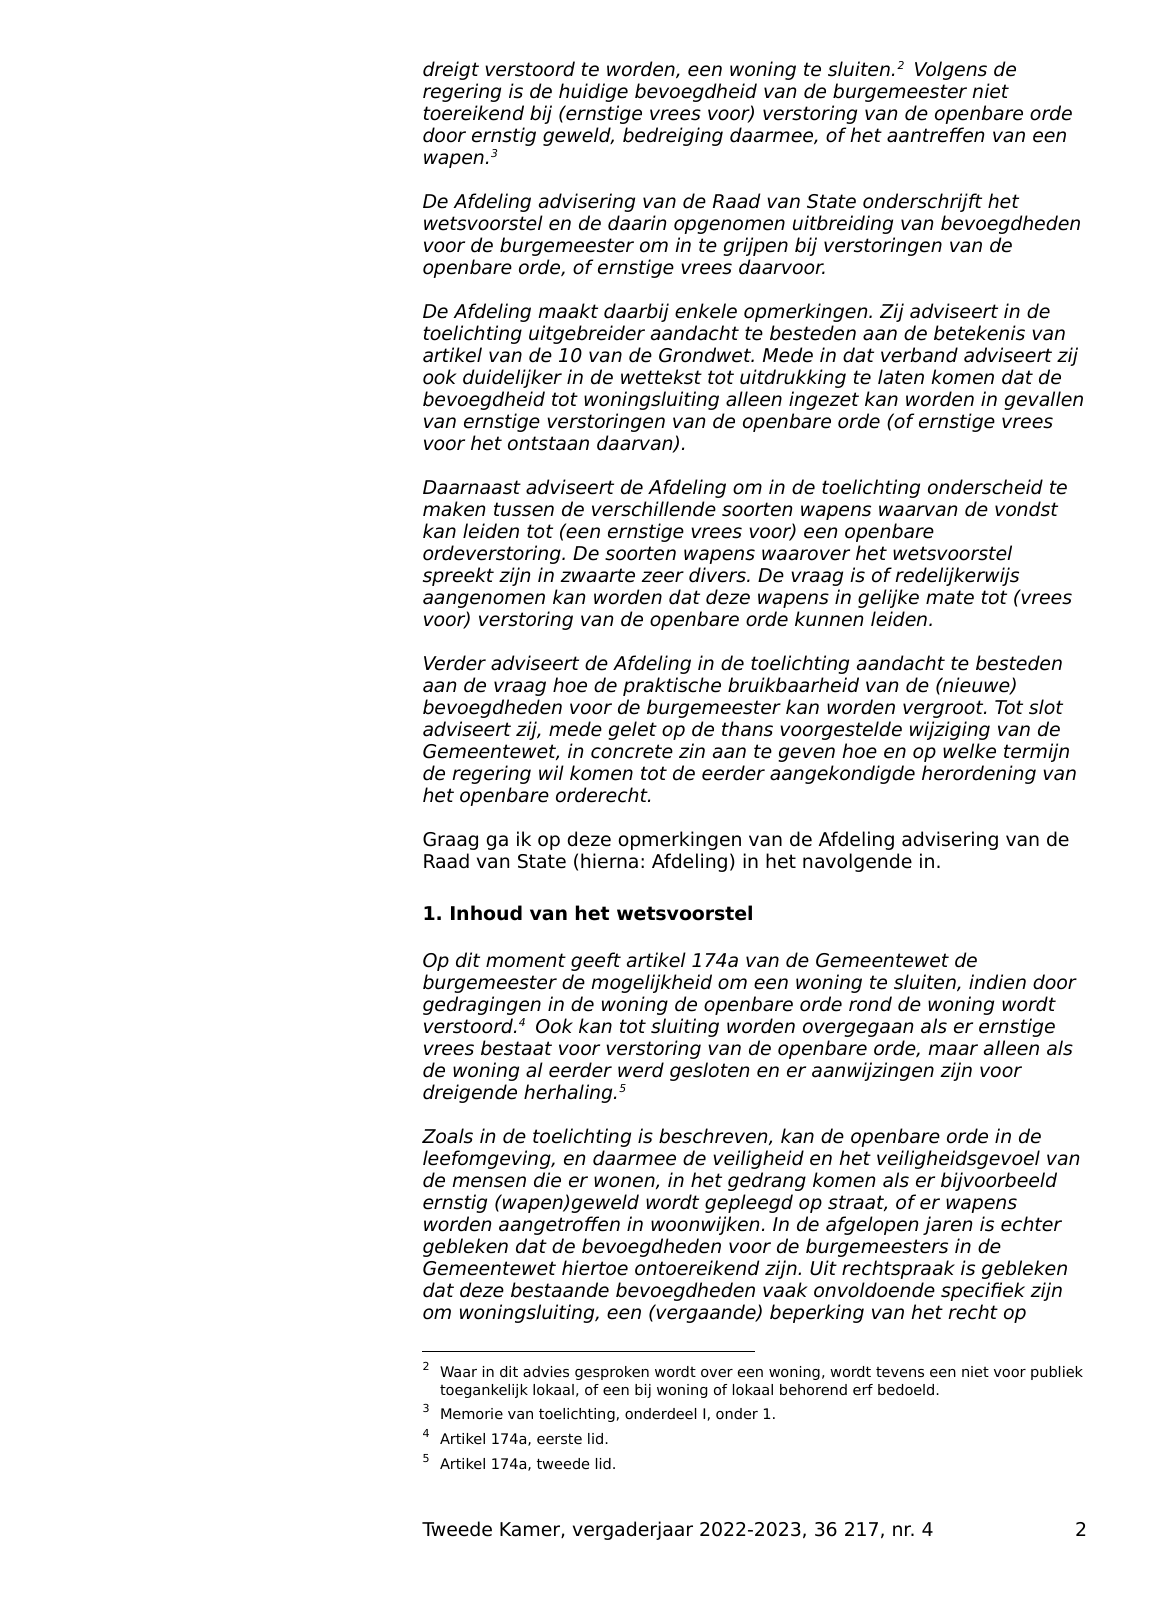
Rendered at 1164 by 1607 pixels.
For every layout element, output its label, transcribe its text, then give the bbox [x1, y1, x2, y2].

text Memorie van toelichting, onderdeel I, onder 1. [422, 1402, 1087, 1424]
text dreigt verstoord te worden, een woning te sluiten. Volgens de regering is de huidige bevoegdheid van de burgemeester niet toereikend bij (ernstige vrees voor) verstoring van de openbare orde door ernstig geweld, bedreiging daarmee, of het aantreffen van een wapen. [422, 59, 1087, 169]
text Zoals in de toelichting is beschreven, kan de openbare orde in de leefomgeving, en daarmee de veiligheid en het veiligheidsgevoel van de mensen die er wonen, in het gedrang komen als er bijvoorbeeld ernstig (wapen)geweld wordt gepleegd op straat, of er wapens worden aangetroffen in woonwijken. In de afgelopen jaren is echter gebleken dat de bevoegdheden voor de burgemeesters in de Gemeentewet hiertoe ontoereikend zijn. Uit rechtspraak is gebleken dat deze bestaande bevoegdheden vaak onvoldoende specifiek zijn om woningsluiting, een (vergaande) beperking van het recht op [422, 1126, 1087, 1324]
text Artikel 174a, tweede lid. [422, 1452, 1087, 1474]
text Op dit moment geeft artikel 174a van de Gemeentewet de burgemeester de mogelijkheid om een woning te sluiten, indien door gedragingen in de woning de openbare orde rond de woning wordt verstoord. Ook kan tot sluiting worden overgegaan als er ernstige vrees bestaat voor verstoring van de openbare orde, maar alleen als de woning al eerder werd gesloten en er aanwijzingen zijn voor dreigende herhaling. [422, 950, 1087, 1104]
text Waar in dit advies gesproken wordt over een woning, wordt tevens een niet voor publiek toegankelijk lokaal, of een bij woning of lokaal behorend erf bedoeld. [422, 1360, 1087, 1399]
text Verder adviseert de Afdeling in de toelichting aandacht te besteden aan de vraag hoe de praktische bruikbaarheid van de (nieuwe) bevoegdheden voor de burgemeester kan worden vergroot. Tot slot adviseert zij, mede gelet op de thans voorgestelde wijziging van de Gemeentewet, in concrete zin aan te geven hoe en op welke termijn de regering wil komen tot de eerder aangekondigde herordening van het openbare orderecht. [422, 653, 1087, 807]
text Daarnaast adviseert de Afdeling om in de toelichting onderscheid te maken tussen de verschillende soorten wapens waarvan de vondst kan leiden tot (een ernstige vrees voor) een openbare ordeverstoring. De soorten wapens waarover het wetsvoorstel spreekt zijn in zwaarte zeer divers. De vraag is of redelijkerwijs aangenomen kan worden dat deze wapens in gelijke mate tot (vrees voor) verstoring van de openbare orde kunnen leiden. [422, 477, 1087, 631]
subtitle 1. Inhoud van het wetsvoorstel [422, 903, 1087, 925]
text Artikel 174a, eerste lid. [422, 1427, 1087, 1449]
text De Afdeling advisering van de Raad van State onderschrijft het wetsvoorstel en de daarin opgenomen uitbreiding van bevoegdheden voor de burgemeester om in te grijpen bij verstoringen van de openbare orde, of ernstige vrees daarvoor. [422, 191, 1087, 279]
text De Afdeling maakt daarbij enkele opmerkingen. Zij adviseert in de toelichting uitgebreider aandacht te besteden aan de betekenis van artikel van de 10 van de Grondwet. Mede in dat verband adviseert zij ook duidelijker in de wettekst tot uitdrukking te laten komen dat de bevoegdheid tot woningsluiting alleen ingezet kan worden in gevallen van ernstige verstoringen van de openbare orde (of ernstige vrees voor het ontstaan daarvan). [422, 301, 1087, 455]
text Graag ga ik op deze opmerkingen van de Afdeling advisering van de Raad van State (hierna: Afdeling) in het navolgende in. [422, 829, 1087, 873]
